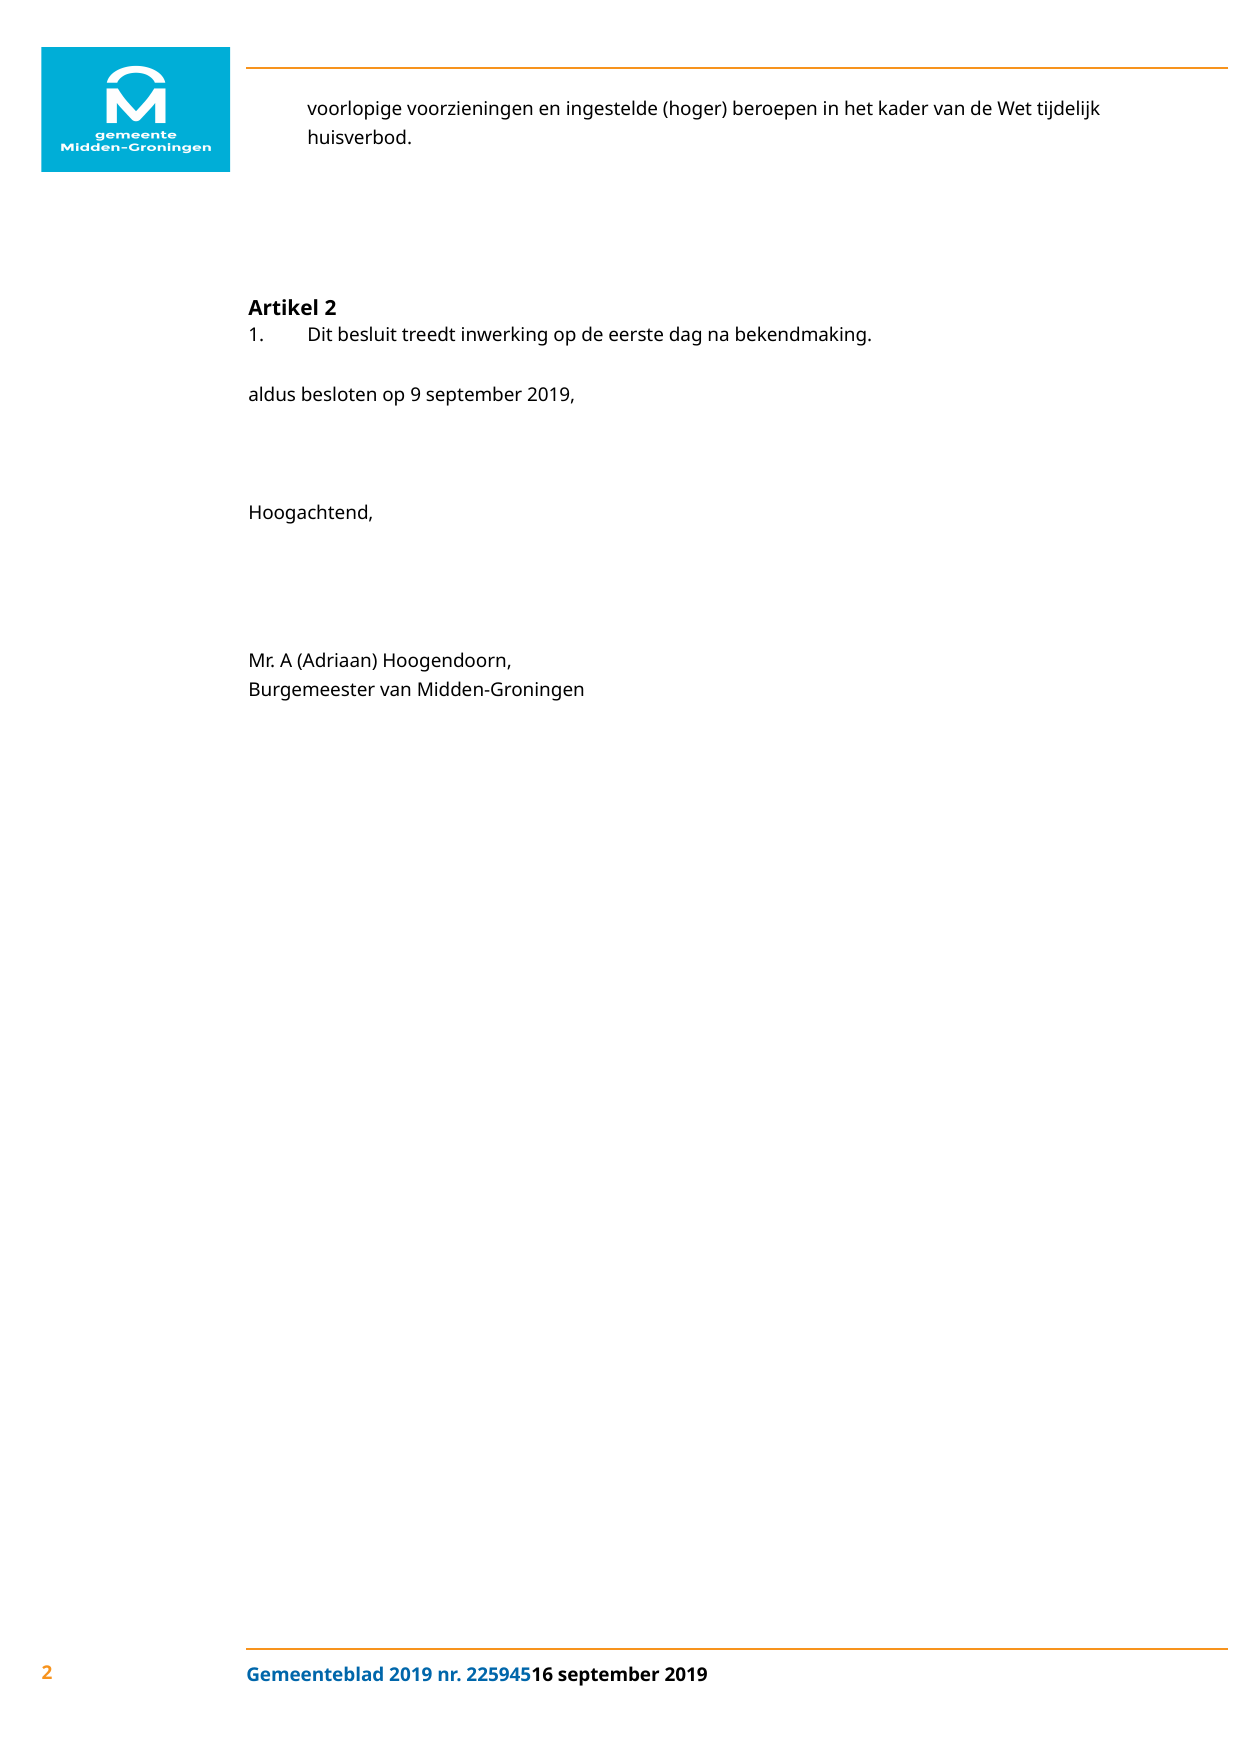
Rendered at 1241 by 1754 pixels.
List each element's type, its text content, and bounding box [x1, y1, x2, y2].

picture [107, 89, 165, 122]
text Burgemeester van Midden-Groningen [248, 677, 1152, 702]
text Hoogachtend, [248, 499, 1152, 525]
list voorlopige voorzieningen en ingestelde (hoger) beroepen in het kader van de Wet tijdelijk huisverbod. [248, 95, 1152, 150]
picture [108, 66, 164, 82]
picture [184, 146, 190, 153]
text aldus besloten op 9 september 2019, [248, 381, 1152, 406]
text Artikel 2 [248, 293, 1152, 322]
list Dit besluit treedt inwerking op de eerste dag na bekendmaking. [248, 322, 1152, 347]
text Mr. A (Adriaan) Hoogendoorn, [248, 647, 1152, 673]
